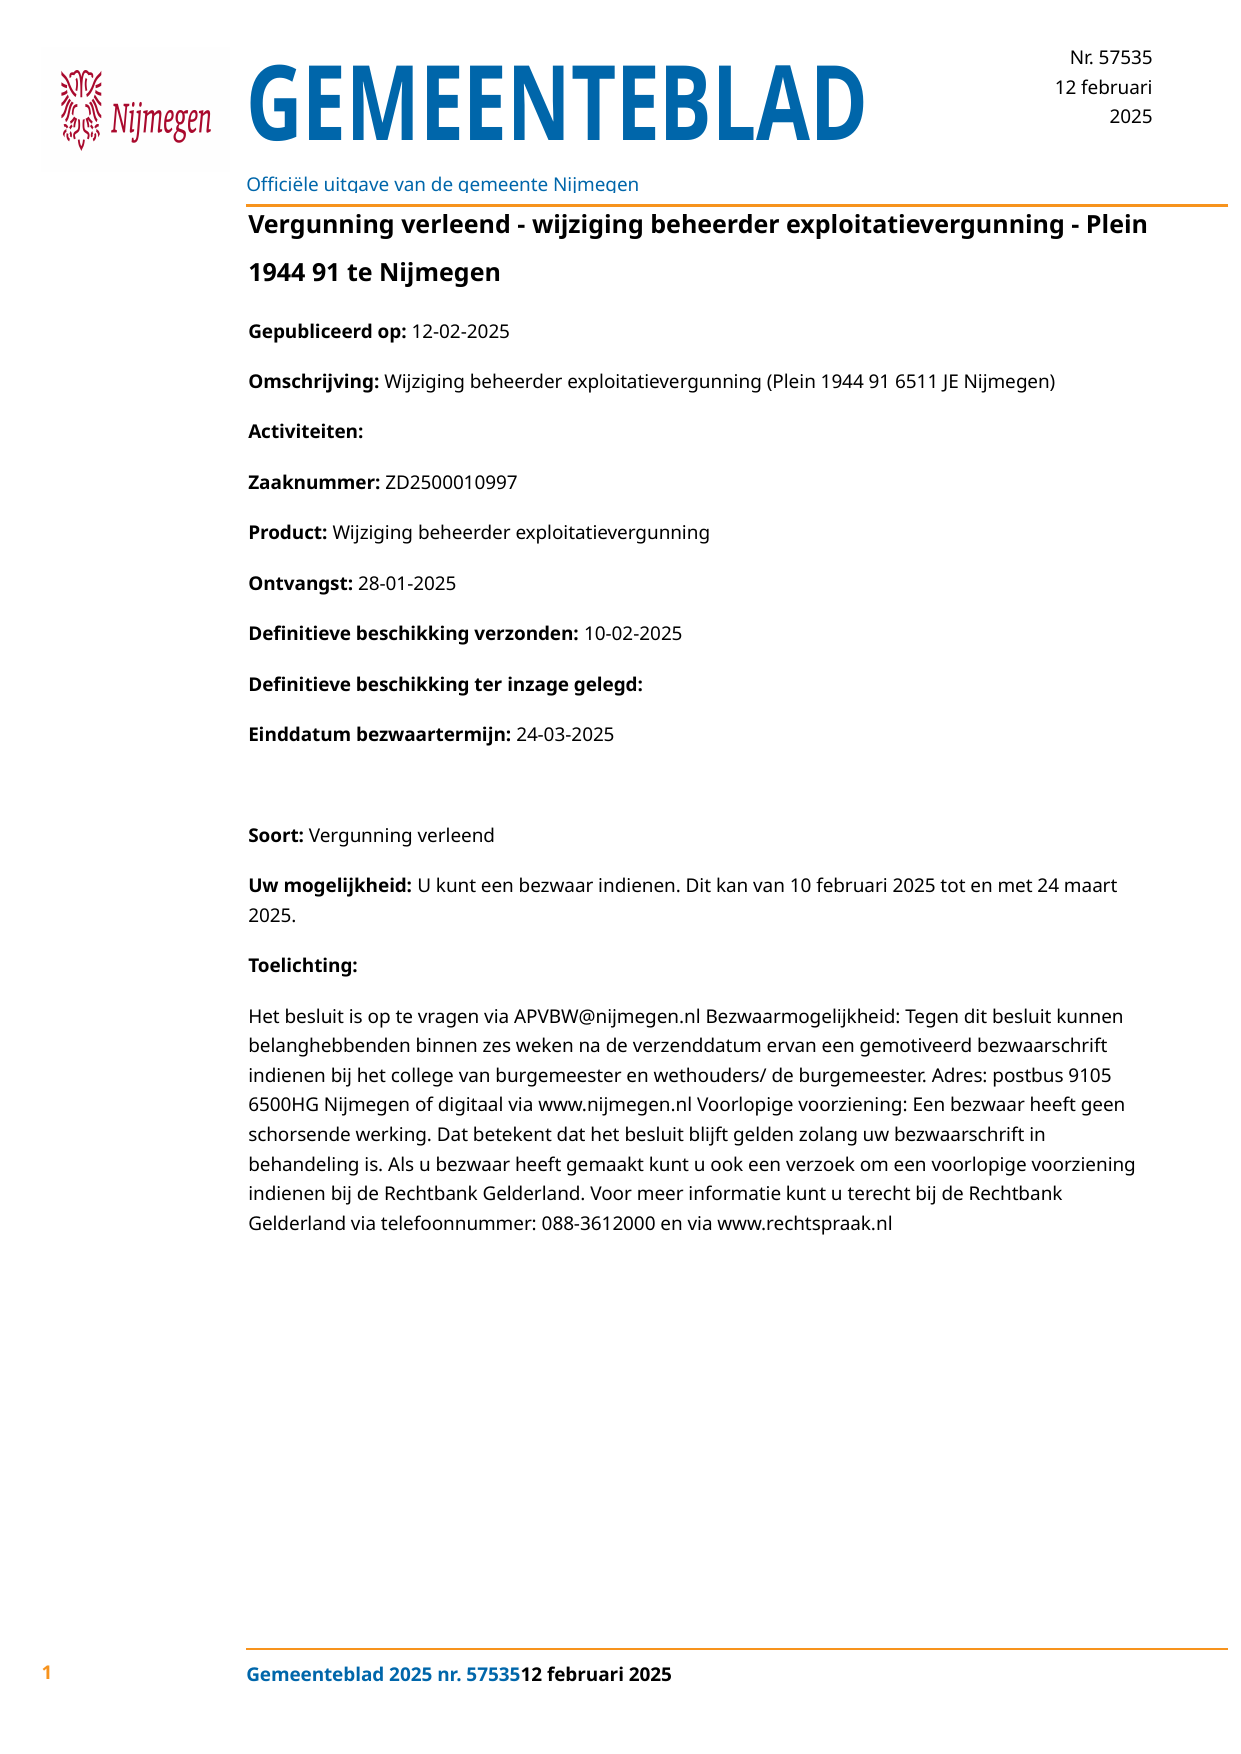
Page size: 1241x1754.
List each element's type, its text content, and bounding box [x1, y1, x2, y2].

picture [41, 47, 231, 172]
text Gepubliceerd op: 12-02-2025 [248, 318, 1152, 344]
text Omschrijving: Wijziging beheerder exploitatievergunning (Plein 1944 91 6511 JE Nijmegen) [248, 368, 1152, 394]
text Definitieve beschikking verzonden: 10-02-2025 [248, 620, 1152, 646]
text Product: Wijziging beheerder exploitatievergunning [248, 519, 1152, 545]
text Activiteiten: [248, 419, 1152, 444]
text Vergunning verleend - wijziging beheerder exploitatievergunning - Plein 1944 91 te Nijmegen [248, 207, 1152, 288]
text Ontvangst: 28-01-2025 [248, 570, 1152, 596]
text Het besluit is op te vragen via APVBW@nijmegen.nl Bezwaarmogelijkheid: Tegen dit besluit kunnen belanghebbenden binnen zes weken na de verzenddatum ervan een gemotiveerd bezwaarschrift indienen bij het college van burgemeester en wethouders/ de burgemeester. Adres: postbus 9105 6500HG Nijmegen of digitaal via www.nijmegen.nl Voorlopige voorziening: Een bezwaar heeft geen schorsende werking. Dat betekent dat het besluit blijft gelden zolang uw bezwaarschrift in behandeling is. Als u bezwaar heeft gemaakt kunt u ook een verzoek om een voorlopige voorziening indienen bij de Rechtbank Gelderland. Voor meer informatie kunt u terecht bij de Rechtbank Gelderland via telefoonnummer: 088-3612000 en via www.rechtspraak.nl [248, 1003, 1152, 1236]
text Soort: Vergunning verleend [248, 822, 1152, 848]
text Toelichting: [248, 952, 1152, 978]
text Zaaknummer: ZD2500010997 [248, 469, 1152, 495]
text Definitieve beschikking ter inzage gelegd: [248, 671, 1152, 697]
text Einddatum bezwaartermijn: 24-03-2025 [248, 721, 1152, 747]
text Uw mogelijkheid: U kunt een bezwaar indienen. Dit kan van 10 februari 2025 tot en met 24 maart 2025. [248, 872, 1152, 928]
